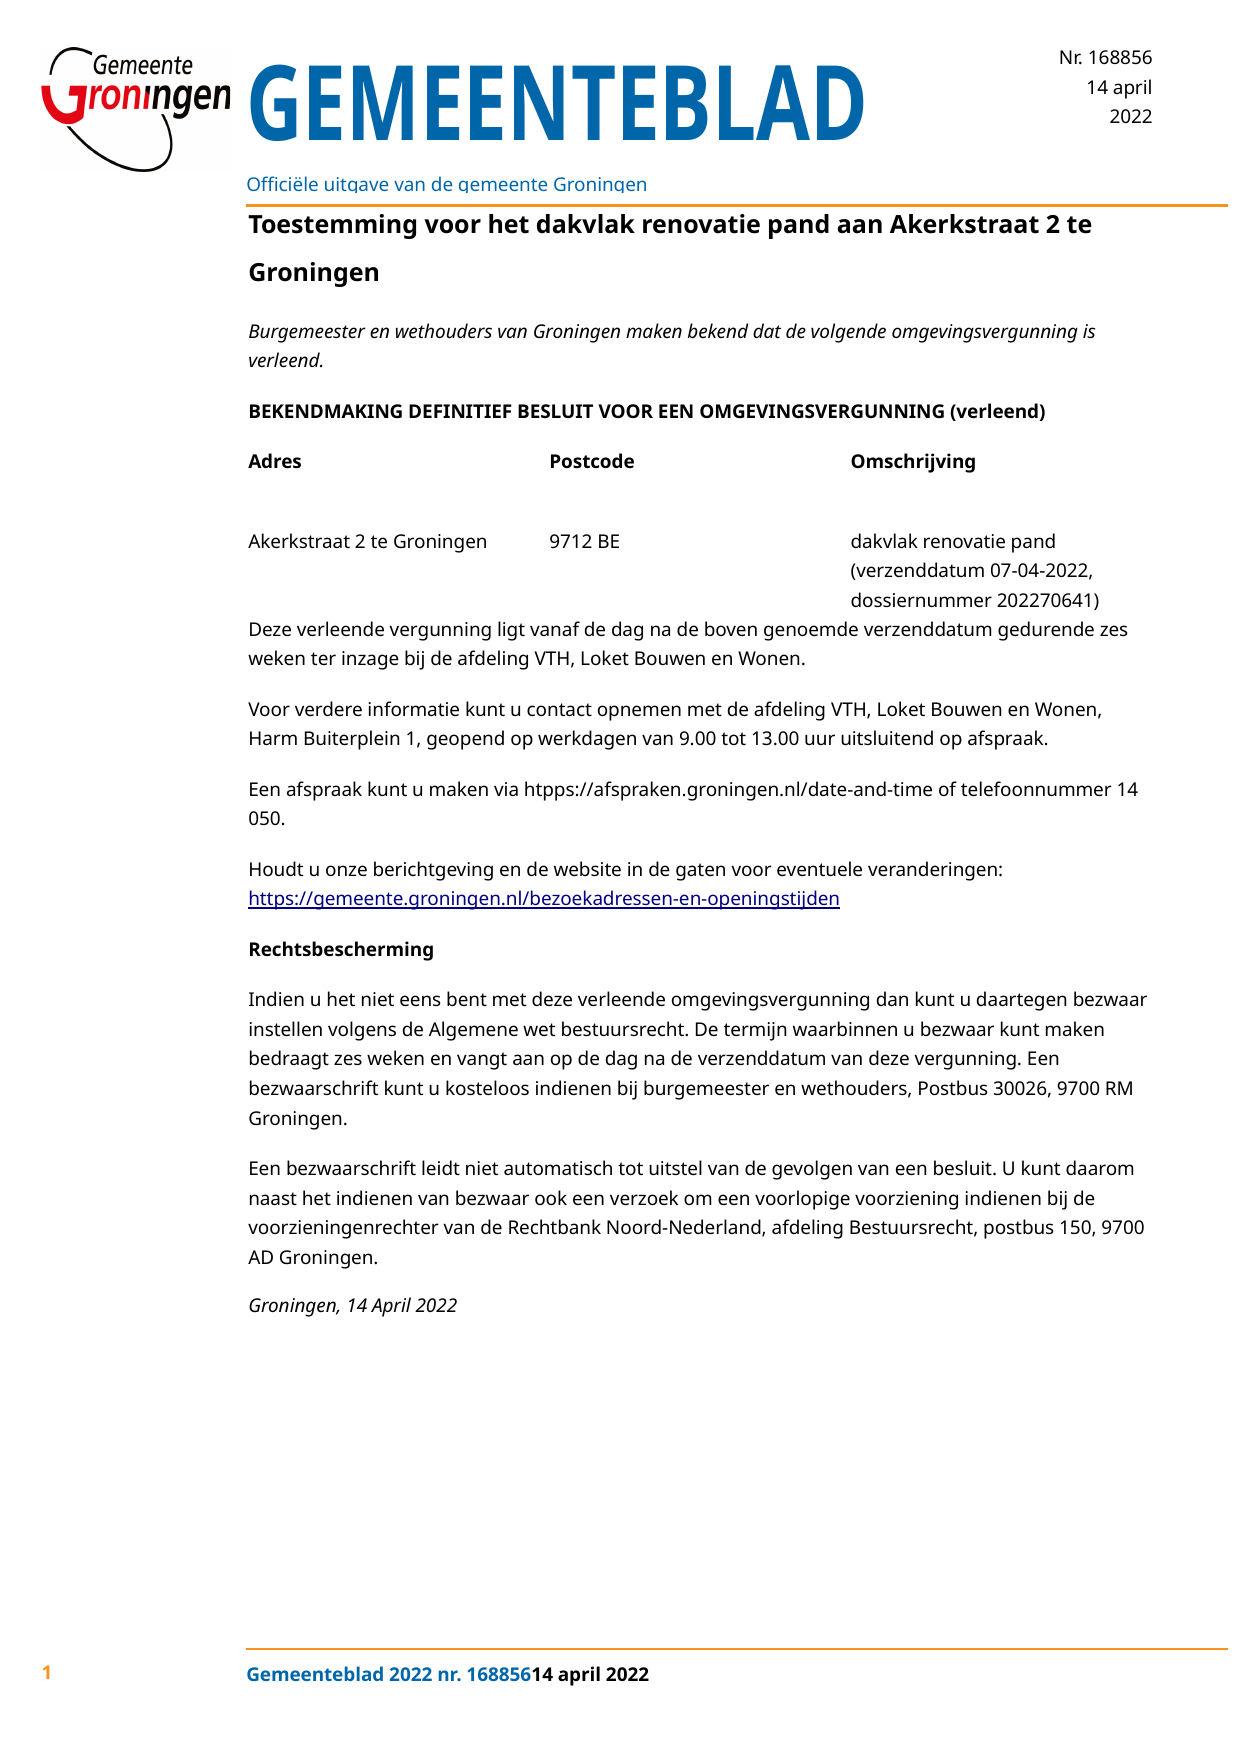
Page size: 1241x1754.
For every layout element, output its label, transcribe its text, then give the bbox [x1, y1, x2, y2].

text Houdt u onze berichtgeving en de website in de gaten voor eventuele veranderingen: https://gemeente.groningen.nl/bezoekadressen-en-openingstijden [248, 856, 1152, 911]
table_header Omschrijving [850, 449, 1152, 474]
text Indien u het niet eens bent met deze verleende omgevingsvergunning dan kunt u daartegen bezwaar instellen volgens de Algemene wet bestuursrecht. De termijn waarbinnen u bezwaar kunt maken bedraagt zes weken en vangt aan op de dag na de verzenddatum van deze vergunning. Een bezwaarschrift kunt u kosteloos indienen bij burgemeester en wethouders, Postbus 30026, 9700 RM Groningen. [248, 986, 1152, 1131]
text Groningen, 14 April 2022 [248, 1292, 1152, 1317]
text Voor verdere informatie kunt u contact opnemen met de afdeling VTH, Loket Bouwen en Wonen, Harm Buiterplein 1, geopend op werkdagen van 9.00 tot 13.00 uur uitsluitend op afspraak. [248, 696, 1152, 751]
text Toestemming voor het dakvlak renovatie pand aan Akerkstraat 2 te Groningen [248, 207, 1152, 288]
table_header Postcode [549, 449, 850, 474]
picture [41, 47, 231, 172]
text Een afspraak kunt u maken via htpps://afspraken.groningen.nl/date-and-time of telefoonnummer 14 050. [248, 776, 1152, 831]
table_header dakvlak renovatie pand (verzenddatum 07-04-2022, dossiernummer 202270641) [850, 528, 1152, 613]
text Rechtsbescherming [248, 936, 1152, 962]
table_header Adres [248, 449, 549, 474]
table_header 9712 BE [549, 528, 850, 613]
table_header Akerkstraat 2 te Groningen [248, 528, 549, 613]
text BEKENDMAKING DEFINITIEF BESLUIT VOOR EEN OMGEVINGSVERGUNNING (verleend) [248, 398, 1152, 424]
text Een bezwaarschrift leidt niet automatisch tot uitstel van de gevolgen van een besluit. U kunt daarom naast het indienen van bezwaar ook een verzoek om een voorlopige voorziening indienen bij de voorzieningenrechter van de Rechtbank Noord-Nederland, afdeling Bestuursrecht, postbus 150, 9700 AD Groningen. [248, 1155, 1152, 1270]
text Deze verleende vergunning ligt vanaf de dag na de boven genoemde verzenddatum gedurende zes weken ter inzage bij de afdeling VTH, Loket Bouwen en Wonen. [248, 616, 1152, 671]
text Burgemeester en wethouders van Groningen maken bekend dat de volgende omgevingsvergunning is verleend. [248, 318, 1152, 373]
